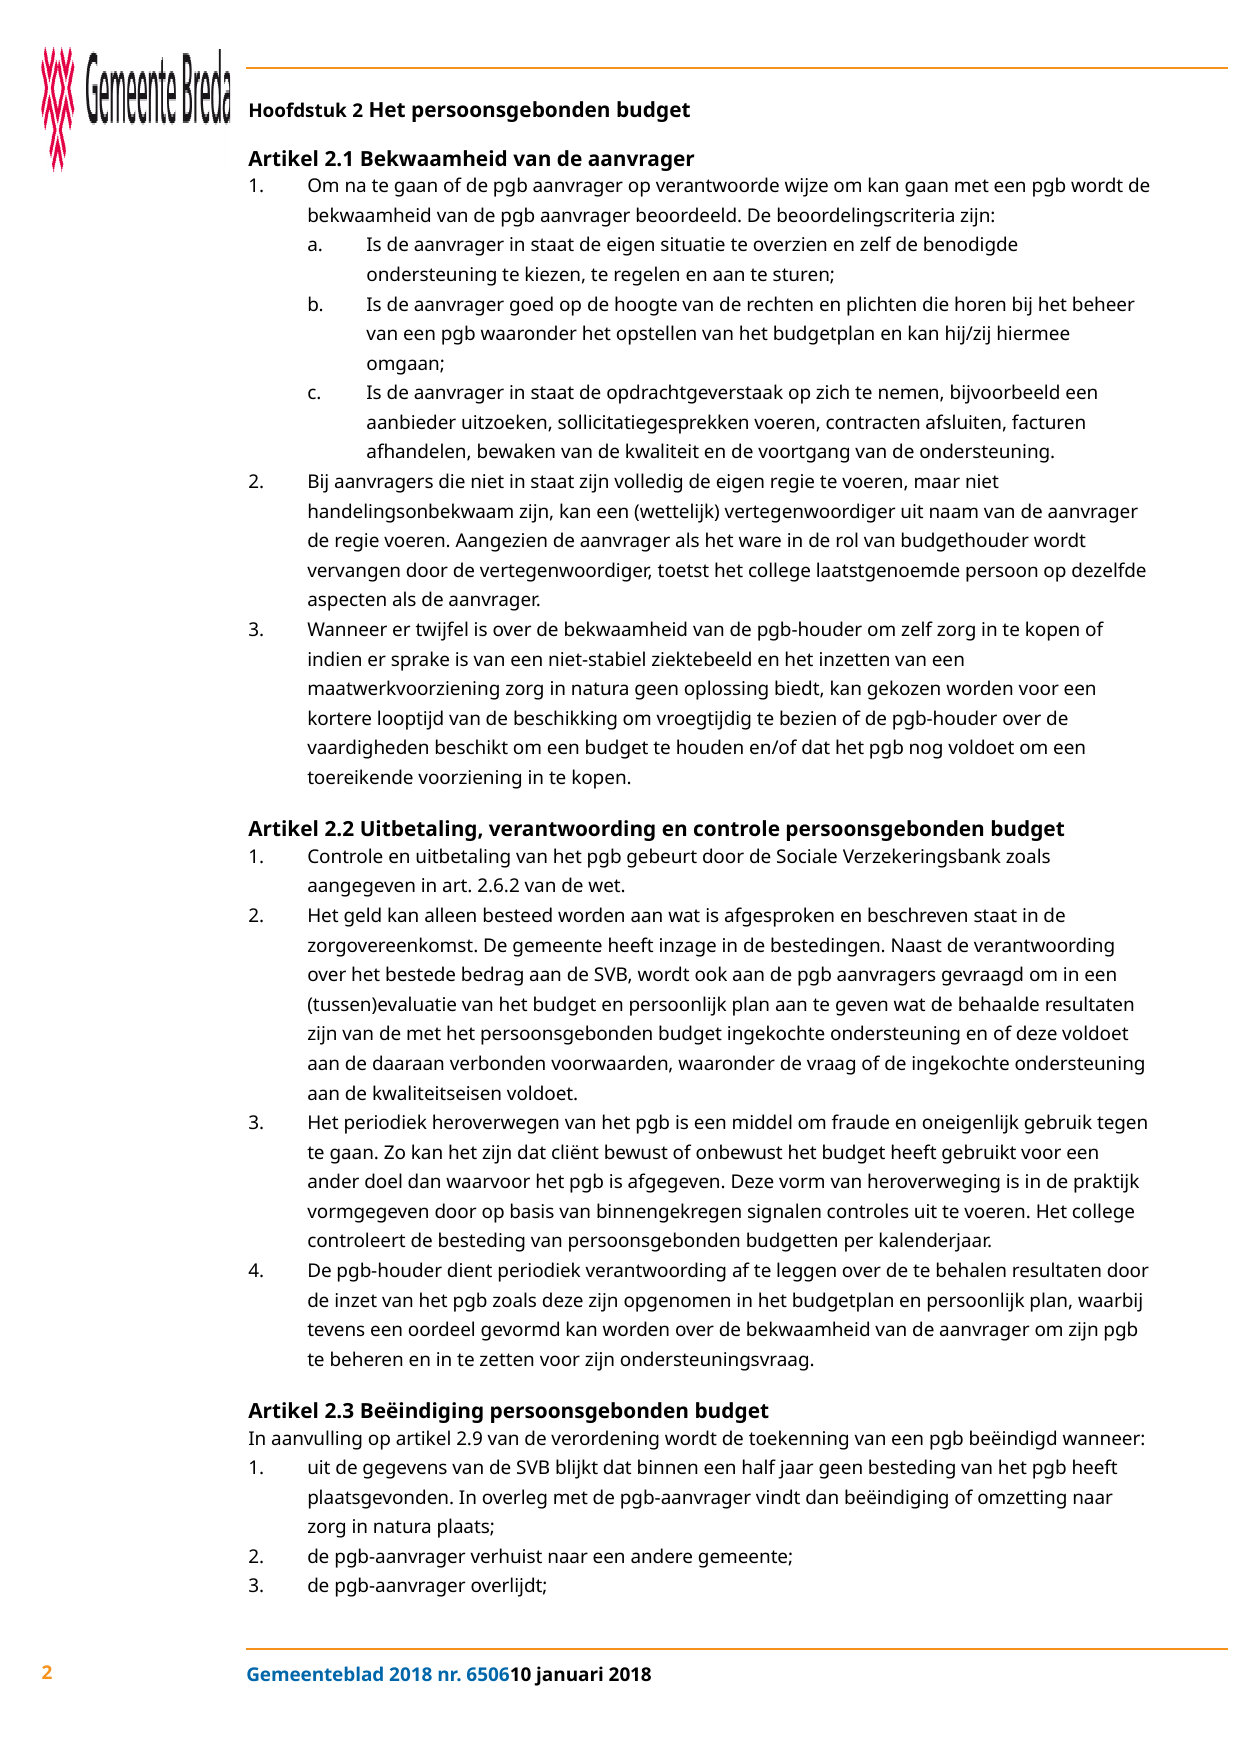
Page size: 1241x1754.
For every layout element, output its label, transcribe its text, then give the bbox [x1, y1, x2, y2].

text Artikel 2.3 Beëindiging persoonsgebonden budget [248, 1396, 1152, 1425]
list Bij aanvragers die niet in staat zijn volledig de eigen regie te voeren, maar niet handelingsonbekwaam zijn, kan een (wettelijk) vertegenwoordiger uit naam van de aanvrager de regie voeren. Aangezien de aanvrager als het ware in de rol van budgethouder wordt vervangen door de vertegenwoordiger, toetst het college laatstgenoemde persoon op dezelfde aspecten als de aanvrager. [248, 468, 1152, 612]
picture [41, 47, 231, 172]
list Het geld kan alleen besteed worden aan wat is afgesproken en beschreven staat in de zorgovereenkomst. De gemeente heeft inzage in de bestedingen. Naast de verantwoording over het bestede bedrag aan de SVB, wordt ook aan de pgb aanvragers gevraagd om in een (tussen)evaluatie van het budget en persoonlijk plan aan te geven wat de behaalde resultaten zijn van de met het persoonsgebonden budget ingekochte ondersteuning en of deze voldoet aan de daaraan verbonden voorwaarden, waaronder de vraag of de ingekochte ondersteuning aan de kwaliteitseisen voldoet. [248, 902, 1152, 1105]
list uit de gegevens van de SVB blijkt dat binnen een half jaar geen besteding van het pgb heeft plaatsgevonden. In overleg met de pgb-aanvrager vindt dan beëindiging of omzetting naar zorg in natura plaats; [248, 1454, 1152, 1539]
list de pgb-aanvrager verhuist naar een andere gemeente; [248, 1543, 1152, 1569]
text In aanvulling op artikel 2.9 van de verordening wordt de toekenning van een pgb beëindigd wanneer: [248, 1425, 1152, 1451]
text Artikel 2.1 Bekwaamheid van de aanvrager [248, 144, 1152, 172]
text Hoofdstuk 2 Het persoonsgebonden budget [248, 95, 1152, 123]
list De pgb-houder dient periodiek verantwoording af te leggen over de te behalen resultaten door de inzet van het pgb zoals deze zijn opgenomen in het budgetplan en persoonlijk plan, waarbij tevens een oordeel gevormd kan worden over de bekwaamheid van de aanvrager om zijn pgb te beheren en in te zetten voor zijn ondersteuningsvraag. [248, 1257, 1152, 1372]
list Om na te gaan of de pgb aanvrager op verantwoorde wijze om kan gaan met een pgb wordt de bekwaamheid van de pgb aanvrager beoordeeld. De beoordelingscriteria zijn: [248, 172, 1152, 228]
text Artikel 2.2 Uitbetaling, verantwoording en controle persoonsgebonden budget [248, 814, 1152, 843]
list Wanneer er twijfel is over de bekwaamheid van de pgb-houder om zelf zorg in te kopen of indien er sprake is van een niet-stabiel ziektebeeld en het inzetten van een maatwerkvoorziening zorg in natura geen oplossing biedt, kan gekozen worden voor een kortere looptijd van de beschikking om vroegtijdig te bezien of de pgb-houder over de vaardigheden beschikt om een budget te houden en/of dat het pgb nog voldoet om een toereikende voorziening in te kopen. [248, 616, 1152, 790]
list Is de aanvrager in staat de opdrachtgeverstaak op zich te nemen, bijvoorbeeld een aanbieder uitzoeken, sollicitatiegesprekken voeren, contracten afsluiten, facturen afhandelen, bewaken van de kwaliteit en de voortgang van de ondersteuning. [307, 379, 1152, 464]
list Is de aanvrager goed op de hoogte van de rechten en plichten die horen bij het beheer van een pgb waaronder het opstellen van het budgetplan en kan hij/zij hiermee omgaan; [307, 291, 1152, 376]
list de pgb-aanvrager overlijdt; [248, 1573, 1152, 1598]
list Het periodiek heroverwegen van het pgb is een middel om fraude en oneigenlijk gebruik tegen te gaan. Zo kan het zijn dat cliënt bewust of onbewust het budget heeft gebruikt voor een ander doel dan waarvoor het pgb is afgegeven. Deze vorm van heroverweging is in de praktijk vormgegeven door op basis van binnengekregen signalen controles uit te voeren. Het college controleert de besteding van persoonsgebonden budgetten per kalenderjaar. [248, 1109, 1152, 1253]
list Is de aanvrager in staat de eigen situatie te overzien en zelf de benodigde ondersteuning te kiezen, te regelen en aan te sturen; [307, 232, 1152, 287]
list Controle en uitbetaling van het pgb gebeurt door de Sociale Verzekeringsbank zoals aangegeven in art. 2.6.2 van de wet. [248, 843, 1152, 898]
